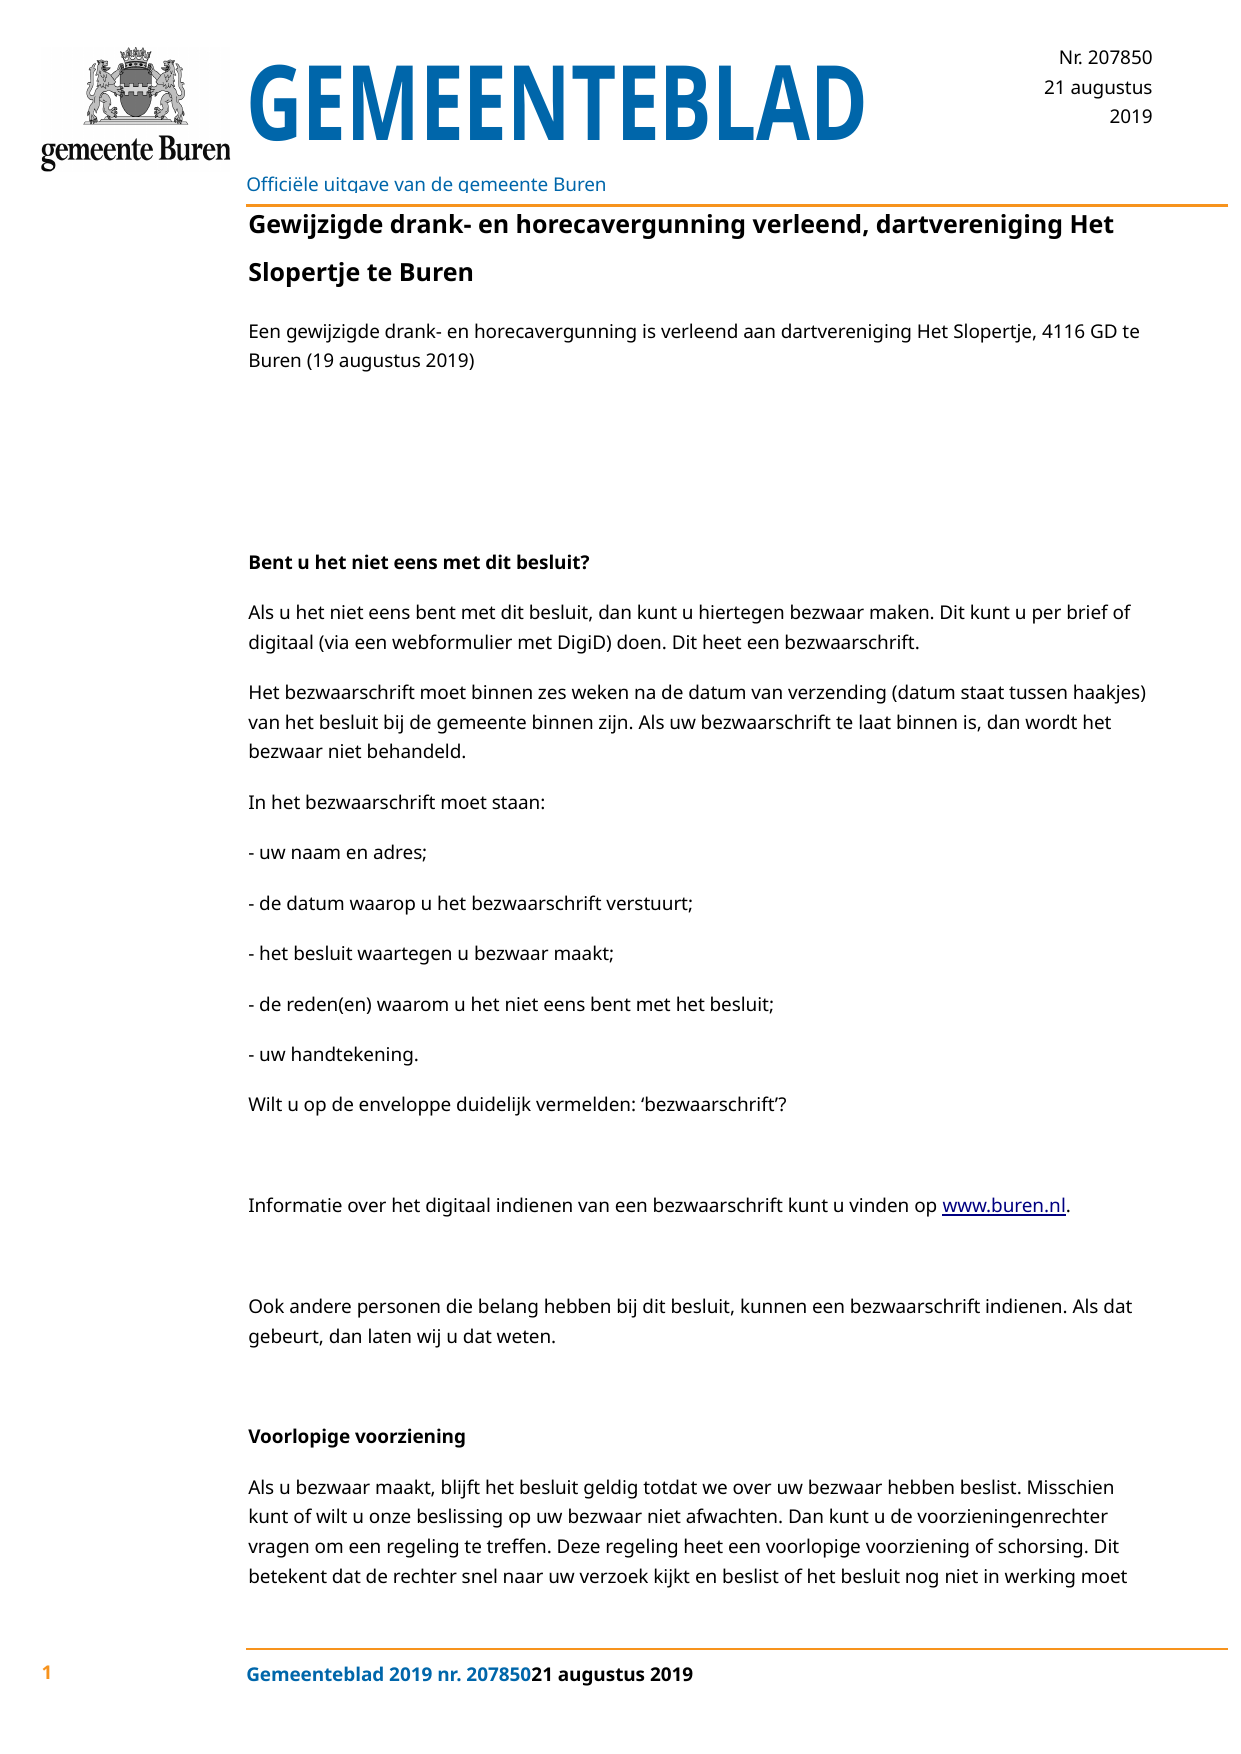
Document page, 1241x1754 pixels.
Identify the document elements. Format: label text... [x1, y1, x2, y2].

text Gewijzigde drank- en horecavergunning verleend, dartvereniging Het Slopertje te Buren [248, 207, 1152, 288]
text Bent u het niet eens met dit besluit? [248, 549, 1152, 575]
text Ook andere personen die belang hebben bij dit besluit, kunnen een bezwaarschrift indienen. Als dat gebeurt, dan laten wij u dat weten. [248, 1293, 1152, 1349]
text - uw handtekening. [248, 1041, 1152, 1067]
text Voorlopige voorziening [248, 1424, 1152, 1449]
text - het besluit waartegen u bezwaar maakt; [248, 940, 1152, 966]
text - de reden(en) waarom u het niet eens bent met het besluit; [248, 991, 1152, 1017]
text Als u het niet eens bent met dit besluit, dan kunt u hiertegen bezwaar maken. Dit kunt u per brief of digitaal (via een webformulier met DigiD) doen. Dit heet een bezwaarschrift. [248, 599, 1152, 655]
text In het bezwaarschrift moet staan: [248, 789, 1152, 815]
text Een gewijzigde drank- en horecavergunning is verleend aan dartvereniging Het Slopertje, 4116 GD te Buren (19 augustus 2019) [248, 318, 1152, 373]
text - de datum waarop u het bezwaarschrift verstuurt; [248, 890, 1152, 916]
text - uw naam en adres; [248, 839, 1152, 865]
text Wilt u op de enveloppe duidelijk vermelden: ‘bezwaarschrift’? [248, 1092, 1152, 1117]
picture [41, 47, 231, 172]
text Het bezwaarschrift moet binnen zes weken na de datum van verzending (datum staat tussen haakjes) van het besluit bij de gemeente binnen zijn. Als uw bezwaarschrift te laat binnen is, dan wordt het bezwaar niet behandeld. [248, 679, 1152, 764]
text Als u bezwaar maakt, blijft het besluit geldig totdat we over uw bezwaar hebben beslist. Misschien kunt of wilt u onze beslissing op uw bezwaar niet afwachten. Dan kunt u de voorzieningenrechter vragen om een regeling te treffen. Deze regeling heet een voorlopige voorziening of schorsing. Dit betekent dat de rechter snel naar uw verzoek kijkt en beslist of het besluit nog niet in werking moet [248, 1474, 1152, 1589]
text Informatie over het digitaal indienen van een bezwaarschrift kunt u vinden op www.buren.nl. [248, 1192, 1152, 1218]
